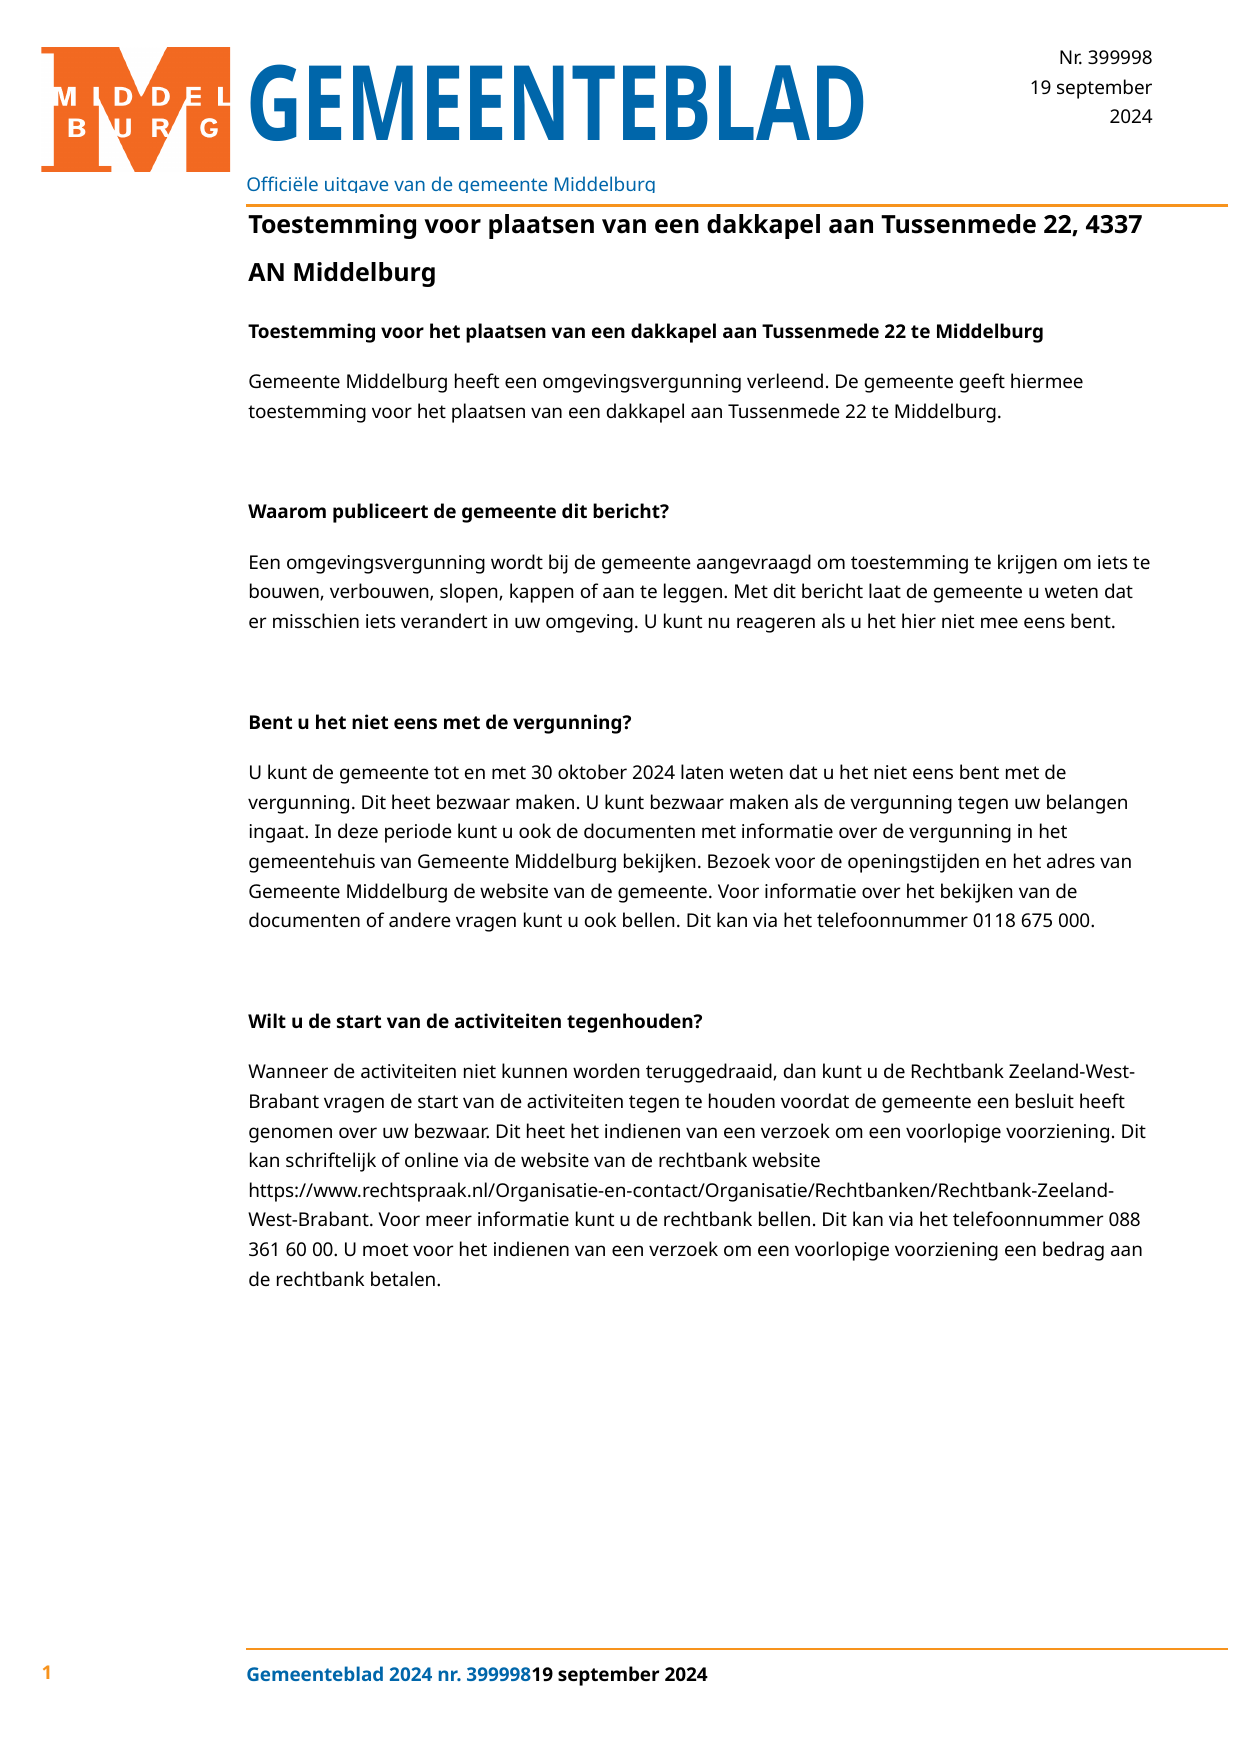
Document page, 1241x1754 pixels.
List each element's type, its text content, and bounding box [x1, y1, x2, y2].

text Toestemming voor plaatsen van een dakkapel aan Tussenmede 22, 4337 AN Middelburg [248, 207, 1152, 288]
text Bent u het niet eens met de vergunning? [248, 709, 1152, 735]
text Gemeente Middelburg heeft een omgevingsvergunning verleend. De gemeente geeft hiermee toestemming voor het plaatsen van een dakkapel aan Tussenmede 22 te Middelburg. [248, 368, 1152, 424]
text Wanneer de activiteiten niet kunnen worden teruggedraaid, dan kunt u de Rechtbank Zeeland-West-Brabant vragen de start van de activiteiten tegen te houden voordat de gemeente een besluit heeft genomen over uw bezwaar. Dit heet het indienen van een verzoek om een voorlopige voorziening. Dit kan schriftelijk of online via de website van de rechtbank website https://www.rechtspraak.nl/Organisatie-en-contact/Organisatie/Rechtbanken/Rechtbank-Zeeland-West-Brabant. Voor meer informatie kunt u de rechtbank bellen. Dit kan via het telefoonnummer 088 361 60 00. U moet voor het indienen van een verzoek om een voorlopige voorziening een bedrag aan de rechtbank betalen. [248, 1059, 1152, 1292]
text Een omgevingsvergunning wordt bij de gemeente aangevraagd om toestemming te krijgen om iets te bouwen, verbouwen, slopen, kappen of aan te leggen. Met dit bericht laat de gemeente u weten dat er misschien iets verandert in uw omgeving. U kunt nu reageren als u het hier niet mee eens bent. [248, 549, 1152, 634]
text Waarom publiceert de gemeente dit bericht? [248, 499, 1152, 524]
text U kunt de gemeente tot en met 30 oktober 2024 laten weten dat u het niet eens bent met de vergunning. Dit heet bezwaar maken. U kunt bezwaar maken als de vergunning tegen uw belangen ingaat. In deze periode kunt u ook de documenten met informatie over de vergunning in het gemeentehuis van Gemeente Middelburg bekijken. Bezoek voor de openingstijden en het adres van Gemeente Middelburg de website van de gemeente. Voor informatie over het bekijken van de documenten of andere vragen kunt u ook bellen. Dit kan via het telefoonnummer 0118 675 000. [248, 759, 1152, 933]
picture [41, 47, 231, 172]
text Wilt u de start van de activiteiten tegenhouden? [248, 1008, 1152, 1034]
text Toestemming voor het plaatsen van een dakkapel aan Tussenmede 22 te Middelburg [248, 318, 1152, 344]
